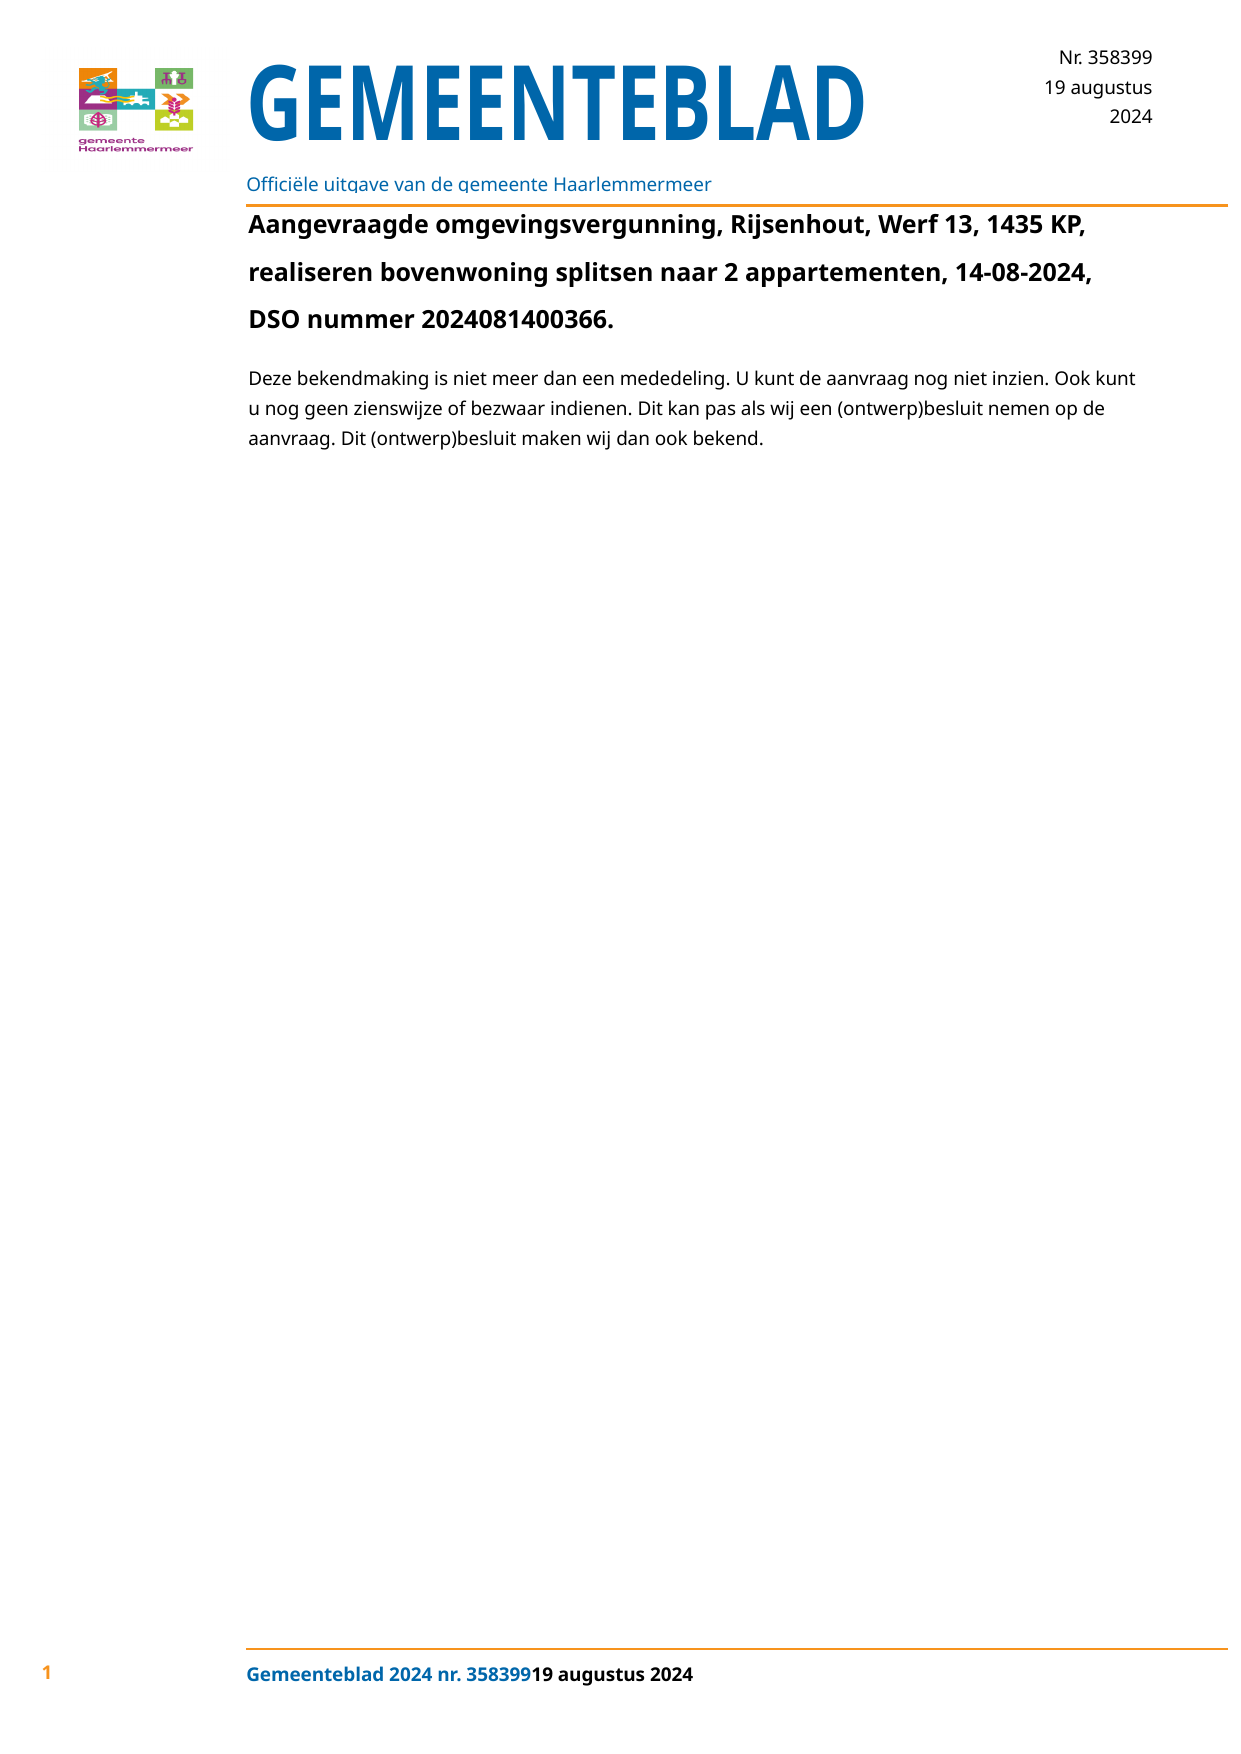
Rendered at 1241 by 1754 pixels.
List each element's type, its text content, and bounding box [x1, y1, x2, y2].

text Aangevraagde omgevingsvergunning, Rijsenhout, Werf 13, 1435 KP, realiseren bovenwoning splitsen naar 2 appartementen, 14-08-2024, DSO nummer 2024081400366. [248, 207, 1152, 336]
text Deze bekendmaking is niet meer dan een mededeling. U kunt de aanvraag nog niet inzien. Ook kunt u nog geen zienswijze of bezwaar indienen. Dit kan pas als wij een (ontwerp)besluit nemen op de aanvraag. Dit (ontwerp)besluit maken wij dan ook bekend. [248, 366, 1152, 450]
picture [41, 47, 231, 172]
